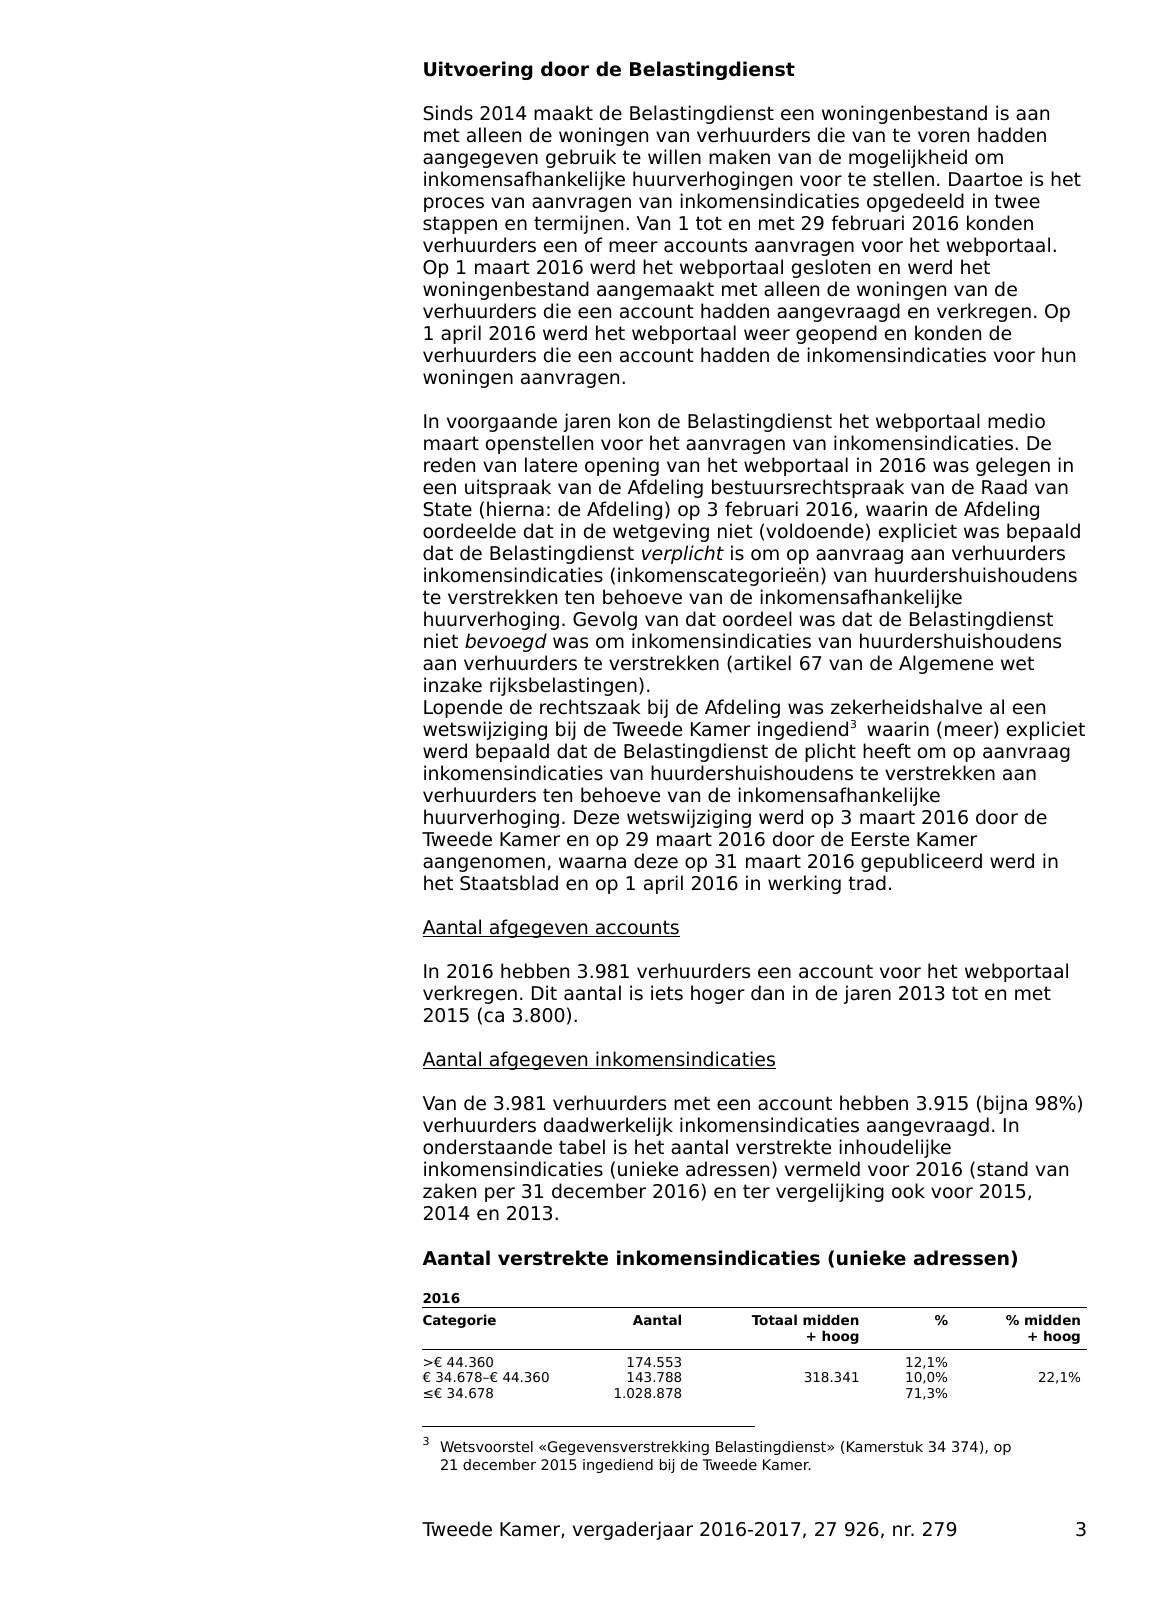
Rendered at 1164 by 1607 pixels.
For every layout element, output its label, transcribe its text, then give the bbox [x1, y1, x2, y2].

table_cell 12,1% [865, 1350, 954, 1370]
table_cell 10,0% [865, 1370, 954, 1386]
table_cell 22,1% [954, 1370, 1087, 1386]
text In voorgaande jaren kon de Belastingdienst het webportaal medio maart openstellen voor het aanvragen van inkomensindicaties. De reden van latere opening van het webportaal in 2016 was gelegen in een uitspraak van de Afdeling bestuursrechtspraak van de Raad van State (hierna: de Afdeling) op 3 februari 2016, waarin de Afdeling oordeelde dat in de wetgeving niet (voldoende) expliciet was bepaald dat de Belastingdienst verplicht is om op aanvraag aan verhuurders inkomensindicaties (inkomenscategorieën) van huurdershuishoudens te verstrekken ten behoeve van de inkomensafhankelijke huurverhoging. Gevolg van dat oordeel was dat de Belastingdienst niet bevoegd was om inkomensindicaties van huurdershuishoudens aan verhuurders te verstrekken (artikel 67 van de Algemene wet inzake rijksbelastingen). [422, 411, 1087, 697]
text In 2016 hebben 3.981 verhuurders een account voor het webportaal verkregen. Dit aantal is iets hoger dan in de jaren 2013 tot en met 2015 (ca 3.800). [422, 961, 1087, 1027]
table_cell 318.341 [688, 1370, 865, 1386]
subtitle Aantal verstrekte inkomensindicaties (unieke adressen) [422, 1247, 1087, 1269]
text Lopende de rechtszaak bij de Afdeling was zekerheidshalve al een wetswijziging bij de Tweede Kamer ingediend waarin (meer) expliciet werd bepaald dat de Belastingdienst de plicht heeft om op aanvraag inkomensindicaties van huurdershuishoudens te verstrekken aan verhuurders ten behoeve van de inkomensafhankelijke huurverhoging. Deze wetswijziging werd op 3 maart 2016 door de Tweede Kamer en op 29 maart 2016 door de Eerste Kamer aangenomen, waarna deze op 31 maart 2016 gepubliceerd werd in het Staatsblad en op 1 april 2016 in werking trad. [422, 697, 1087, 895]
text Wetsvoorstel «Gegevensverstrekking Belastingdienst» (Kamerstuk 34 374), op 21 december 2015 ingediend bij de Tweede Kamer. [422, 1435, 1087, 1474]
table_cell Categorie [422, 1308, 599, 1349]
table_cell 143.788 [599, 1370, 688, 1386]
subtitle Uitvoering door de Belastingdienst [422, 59, 1087, 81]
table_cell [954, 1350, 1087, 1370]
subtitle Aantal afgegeven inkomensindicaties [422, 1049, 1087, 1071]
table_cell 71,3% [865, 1386, 954, 1402]
table_cell % [865, 1308, 954, 1349]
table_cell € 34.678–€ 44.360 [422, 1370, 599, 1386]
table_cell % midden + hoog [954, 1308, 1087, 1349]
table_cell ≤€ 34.678 [422, 1386, 599, 1402]
table_cell [688, 1386, 865, 1402]
text Sinds 2014 maakt de Belastingdienst een woningenbestand is aan met alleen de woningen van verhuurders die van te voren hadden aangegeven gebruik te willen maken van de mogelijkheid om inkomensafhankelijke huurverhogingen voor te stellen. Daartoe is het proces van aanvragen van inkomensindicaties opgedeeld in twee stappen en termijnen. Van 1 tot en met 29 februari 2016 konden verhuurders een of meer accounts aanvragen voor het webportaal. Op 1 maart 2016 werd het webportaal gesloten en werd het woningenbestand aangemaakt met alleen de woningen van de verhuurders die een account hadden aangevraagd en verkregen. Op 1 april 2016 werd het webportaal weer geopend en konden de verhuurders die een account hadden de inkomensindicaties voor hun woningen aanvragen. [422, 103, 1087, 389]
table_cell [688, 1350, 865, 1370]
table_header 2016 [422, 1291, 1087, 1307]
table_cell Totaal midden + hoog [688, 1308, 865, 1349]
table_cell 174.553 [599, 1350, 688, 1370]
subtitle Aantal afgegeven accounts [422, 917, 1087, 939]
text Van de 3.981 verhuurders met een account hebben 3.915 (bijna 98%) verhuurders daadwerkelijk inkomensindicaties aangevraagd. In onderstaande tabel is het aantal verstrekte inhoudelijke inkomensindicaties (unieke adressen) vermeld voor 2016 (stand van zaken per 31 december 2016) en ter vergelijking ook voor 2015, 2014 en 2013. [422, 1093, 1087, 1225]
table_cell Aantal [599, 1308, 688, 1349]
table_cell 1.028.878 [599, 1386, 688, 1402]
table_cell >€ 44.360 [422, 1350, 599, 1370]
table_cell [954, 1386, 1087, 1402]
